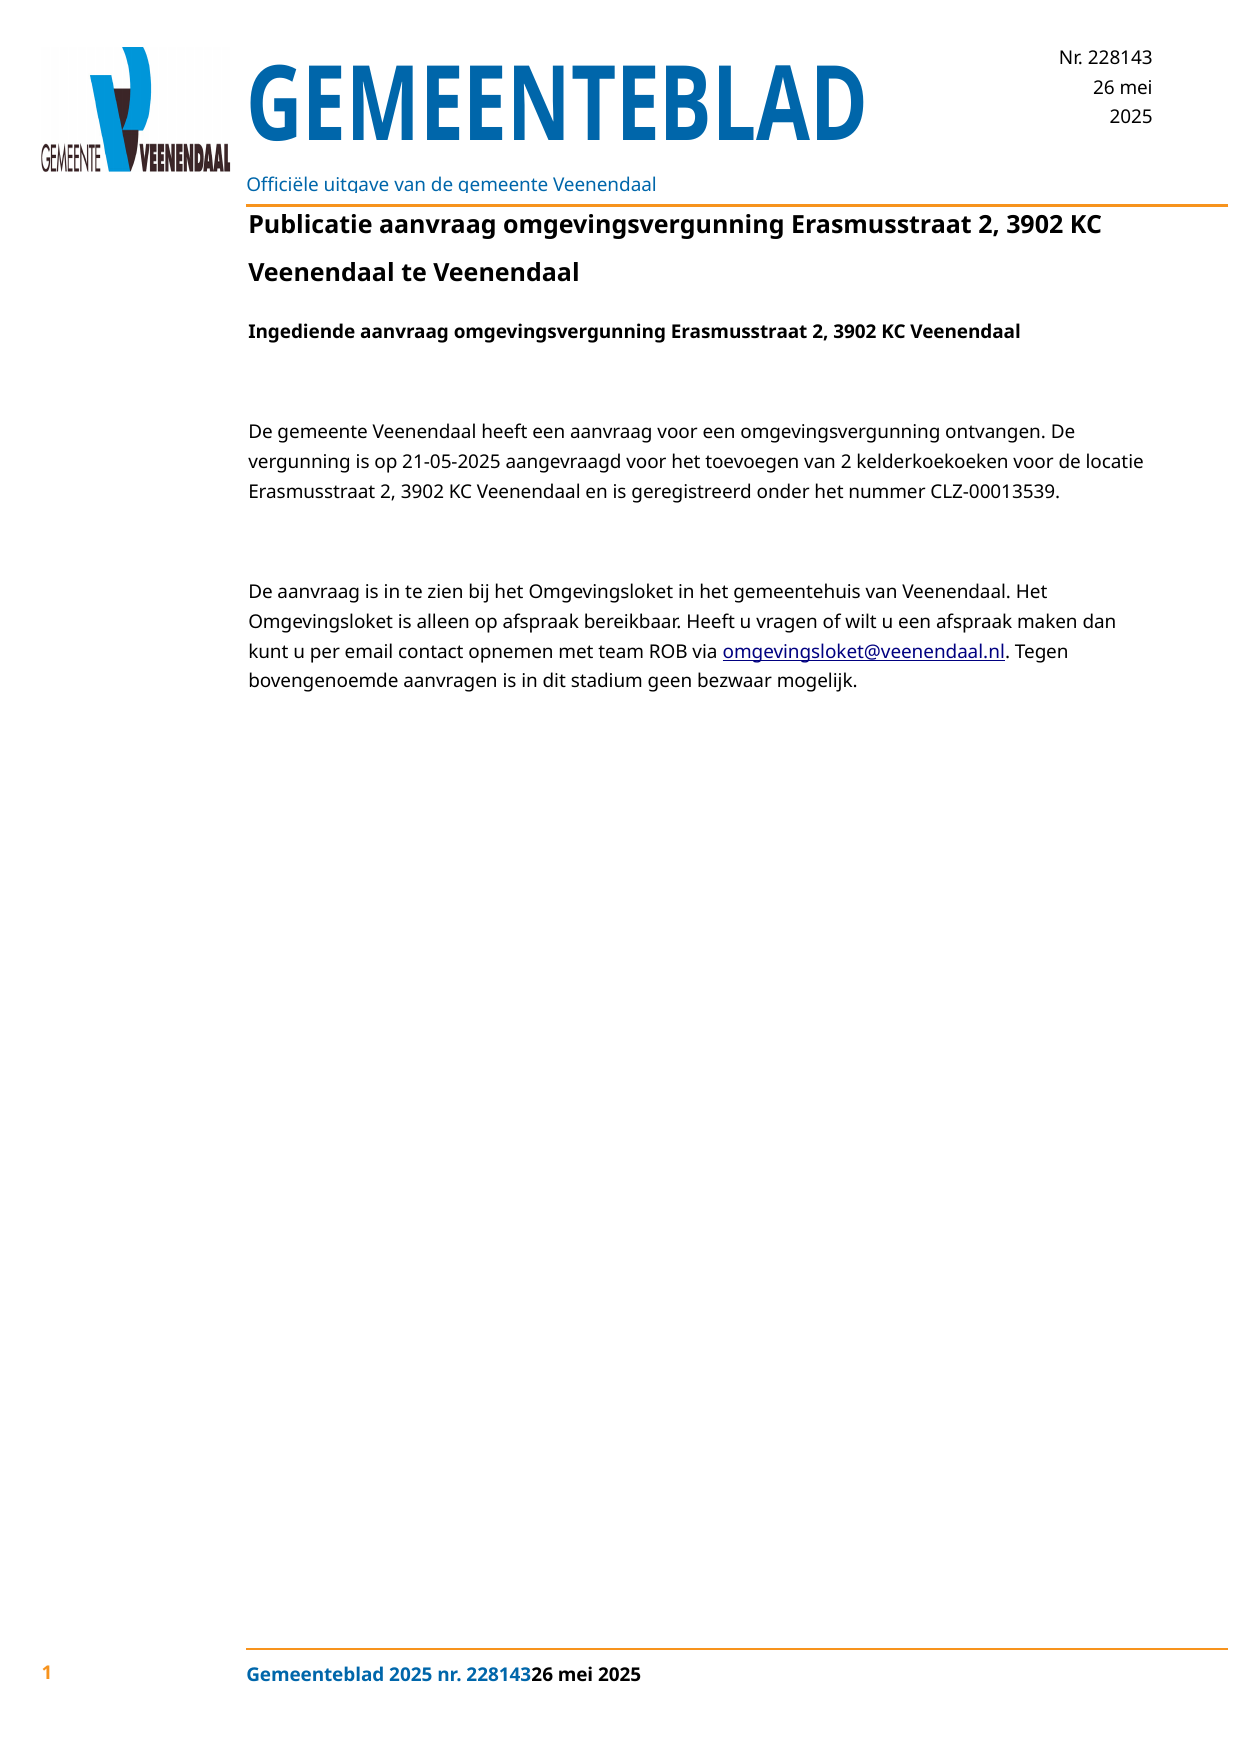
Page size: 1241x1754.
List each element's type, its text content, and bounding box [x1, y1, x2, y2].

text De gemeente Veenendaal heeft een aanvraag voor een omgevingsvergunning ontvangen. De vergunning is op 21-05-2025 aangevraagd voor het toevoegen van 2 kelderkoekoeken voor de locatie Erasmusstraat 2, 3902 KC Veenendaal en is geregistreerd onder het nummer CLZ-00013539. [248, 419, 1152, 504]
picture [41, 47, 130, 172]
text Publicatie aanvraag omgevingsvergunning Erasmusstraat 2, 3902 KC Veenendaal te Veenendaal [248, 207, 1152, 288]
picture [123, 47, 231, 172]
text Ingediende aanvraag omgevingsvergunning Erasmusstraat 2, 3902 KC Veenendaal [248, 318, 1152, 344]
text De aanvraag is in te zien bij het Omgevingsloket in het gemeentehuis van Veenendaal. Het Omgevingsloket is alleen op afspraak bereikbaar. Heeft u vragen of wilt u een afspraak maken dan kunt u per email contact opnemen met team ROB via omgevingsloket@veenendaal.nl. Tegen bovengenoemde aanvragen is in dit stadium geen bezwaar mogelijk. [248, 579, 1152, 693]
